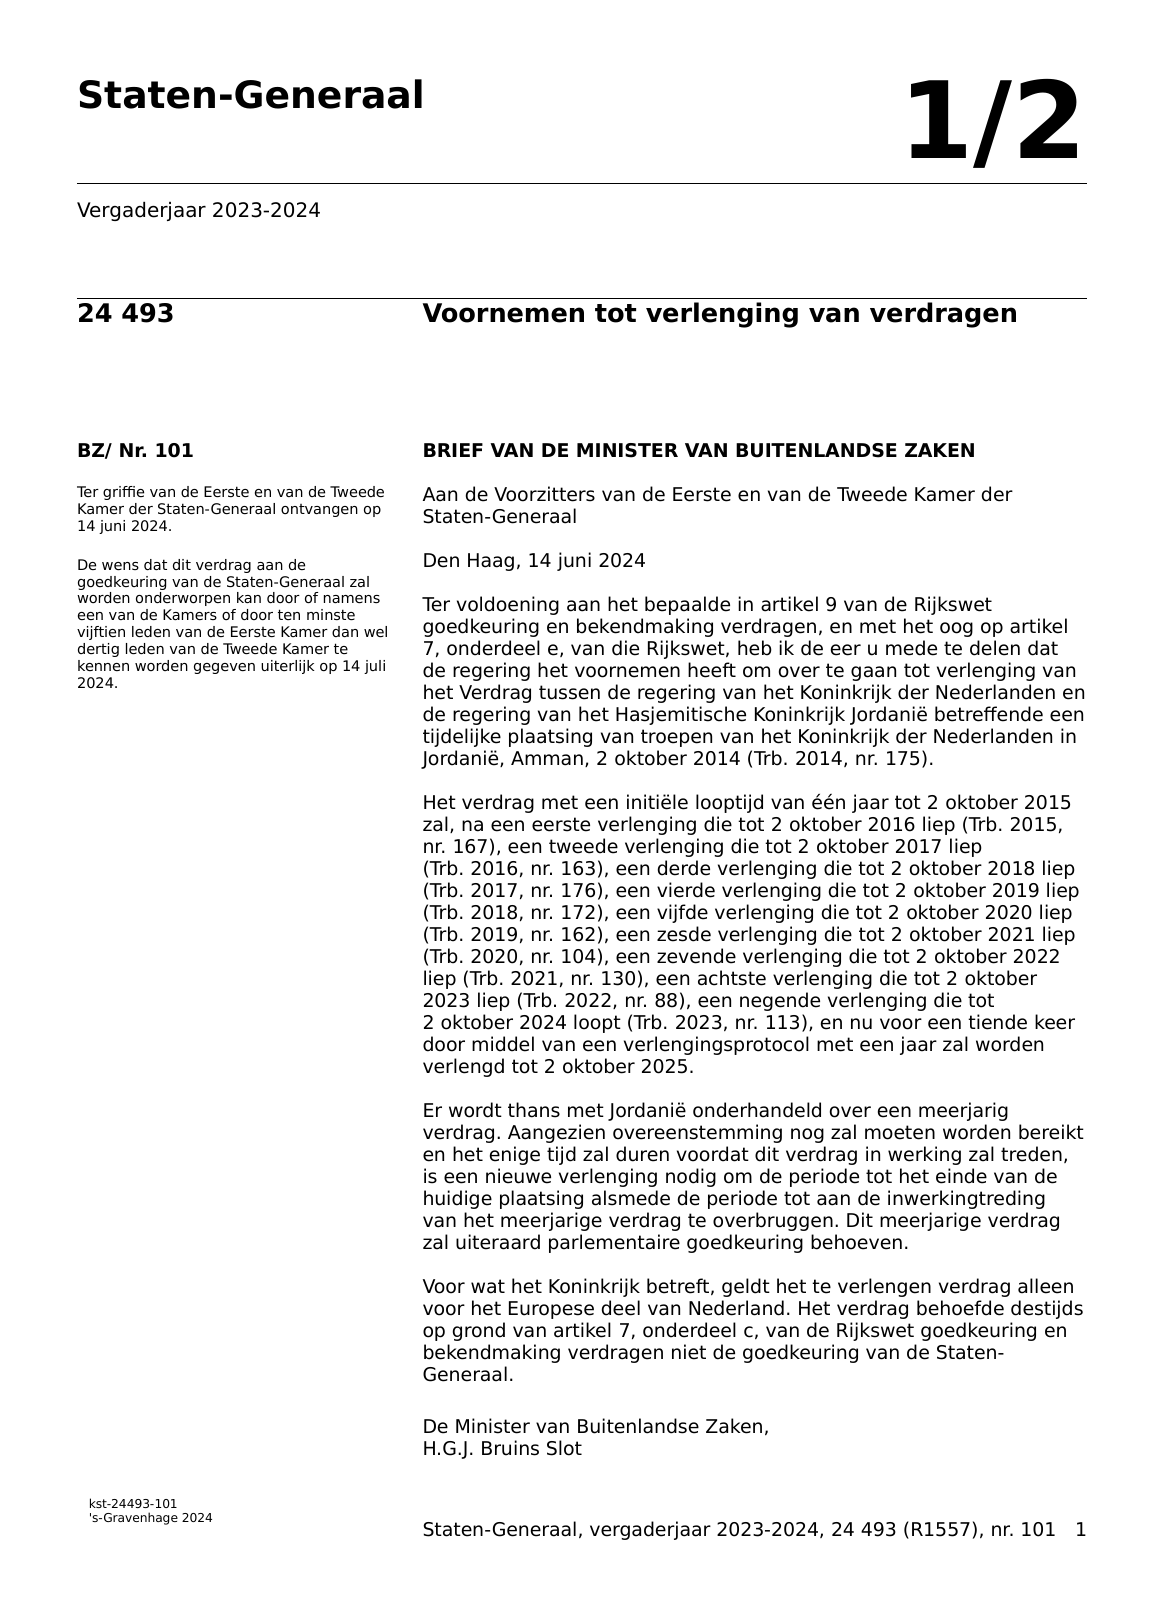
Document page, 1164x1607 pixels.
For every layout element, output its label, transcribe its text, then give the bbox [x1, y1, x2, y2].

subtitle BZ/ Nr. 101 BRIEF VAN DE MINISTER VAN BUITENLANDSE ZAKEN [77, 440, 1087, 462]
text Voor wat het Koninkrijk betreft, geldt het te verlengen verdrag alleen voor het Europese deel van Nederland. Het verdrag behoefde destijds op grond van artikel 7, onderdeel c, van de Rijkswet goedkeuring en bekendmaking verdragen niet de goedkeuring van de Staten-Generaal. [422, 1276, 1087, 1386]
subtitle 24 493 Voornemen tot verlenging van verdragen [77, 299, 1087, 329]
text Ter voldoening aan het bepaalde in artikel 9 van de Rijkswet goedkeuring en bekendmaking verdragen, en met het oog op artikel 7, onderdeel e, van die Rijkswet, heb ik de eer u mede te delen dat de regering het voornemen heeft om over te gaan tot verlenging van het Verdrag tussen de regering van het Koninkrijk der Nederlanden en de regering van het Hasjemitische Koninkrijk Jordanië betreffende een tijdelijke plaatsing van troepen van het Koninkrijk der Nederlanden in Jordanië, Amman, 2 oktober 2014 (Trb. 2014, nr. 175). [422, 594, 1087, 770]
text Ter griffie van de Eerste en van de Tweede Kamer der Staten-Generaal ontvangen op 14 juni 2024. [77, 484, 399, 534]
text De wens dat dit verdrag aan de goedkeuring van de Staten-Generaal zal worden onderworpen kan door of namens een van de Kamers of door ten minste vijftien leden van de Eerste Kamer dan wel dertig leden van de Tweede Kamer te kennen worden gegeven uiterlijk op 14 juli 2024. [77, 557, 399, 692]
text Er wordt thans met Jordanië onderhandeld over een meerjarig verdrag. Aangezien overeenstemming nog zal moeten worden bereikt en het enige tijd zal duren voordat dit verdrag in werking zal treden, is een nieuwe verlenging nodig om de periode tot het einde van de huidige plaatsing alsmede de periode tot aan de inwerkingtreding van het meerjarige verdrag te overbruggen. Dit meerjarige verdrag zal uiteraard parlementaire goedkeuring behoeven. [422, 1100, 1087, 1254]
text [77, 534, 399, 557]
text Het verdrag met een initiële looptijd van één jaar tot 2 oktober 2015 zal, na een eerste verlenging die tot 2 oktober 2016 liep (Trb. 2015, nr. 167), een tweede verlenging die tot 2 oktober 2017 liep (Trb. 2016, nr. 163), een derde verlenging die tot 2 oktober 2018 liep (Trb. 2017, nr. 176), een vierde verlenging die tot 2 oktober 2019 liep (Trb. 2018, nr. 172), een vijfde verlenging die tot 2 oktober 2020 liep (Trb. 2019, nr. 162), een zesde verlenging die tot 2 oktober 2021 liep (Trb. 2020, nr. 104), een zevende verlenging die tot 2 oktober 2022 liep (Trb. 2021, nr. 130), een achtste verlenging die tot 2 oktober 2023 liep (Trb. 2022, nr. 88), een negende verlenging die tot 2 oktober 2024 loopt (Trb. 2023, nr. 113), en nu voor een tiende keer door middel van een verlengingsprotocol met een jaar zal worden verlengd tot 2 oktober 2025. [422, 792, 1087, 1078]
table_header 1/2 [886, 59, 1087, 183]
text Den Haag, 14 juni 2024 [422, 550, 1087, 572]
text kst-24493-101 [88, 1497, 323, 1511]
table_header Staten-Generaal [77, 59, 886, 183]
text De Minister van Buitenlandse Zaken, H.G.J. Bruins Slot [422, 1416, 1087, 1460]
text Aan de Voorzitters van de Eerste en van de Tweede Kamer der Staten-Generaal [422, 484, 1087, 528]
table_cell Vergaderjaar 2023-2024 [77, 184, 1087, 298]
text 's-Gravenhage 2024 [88, 1511, 323, 1525]
